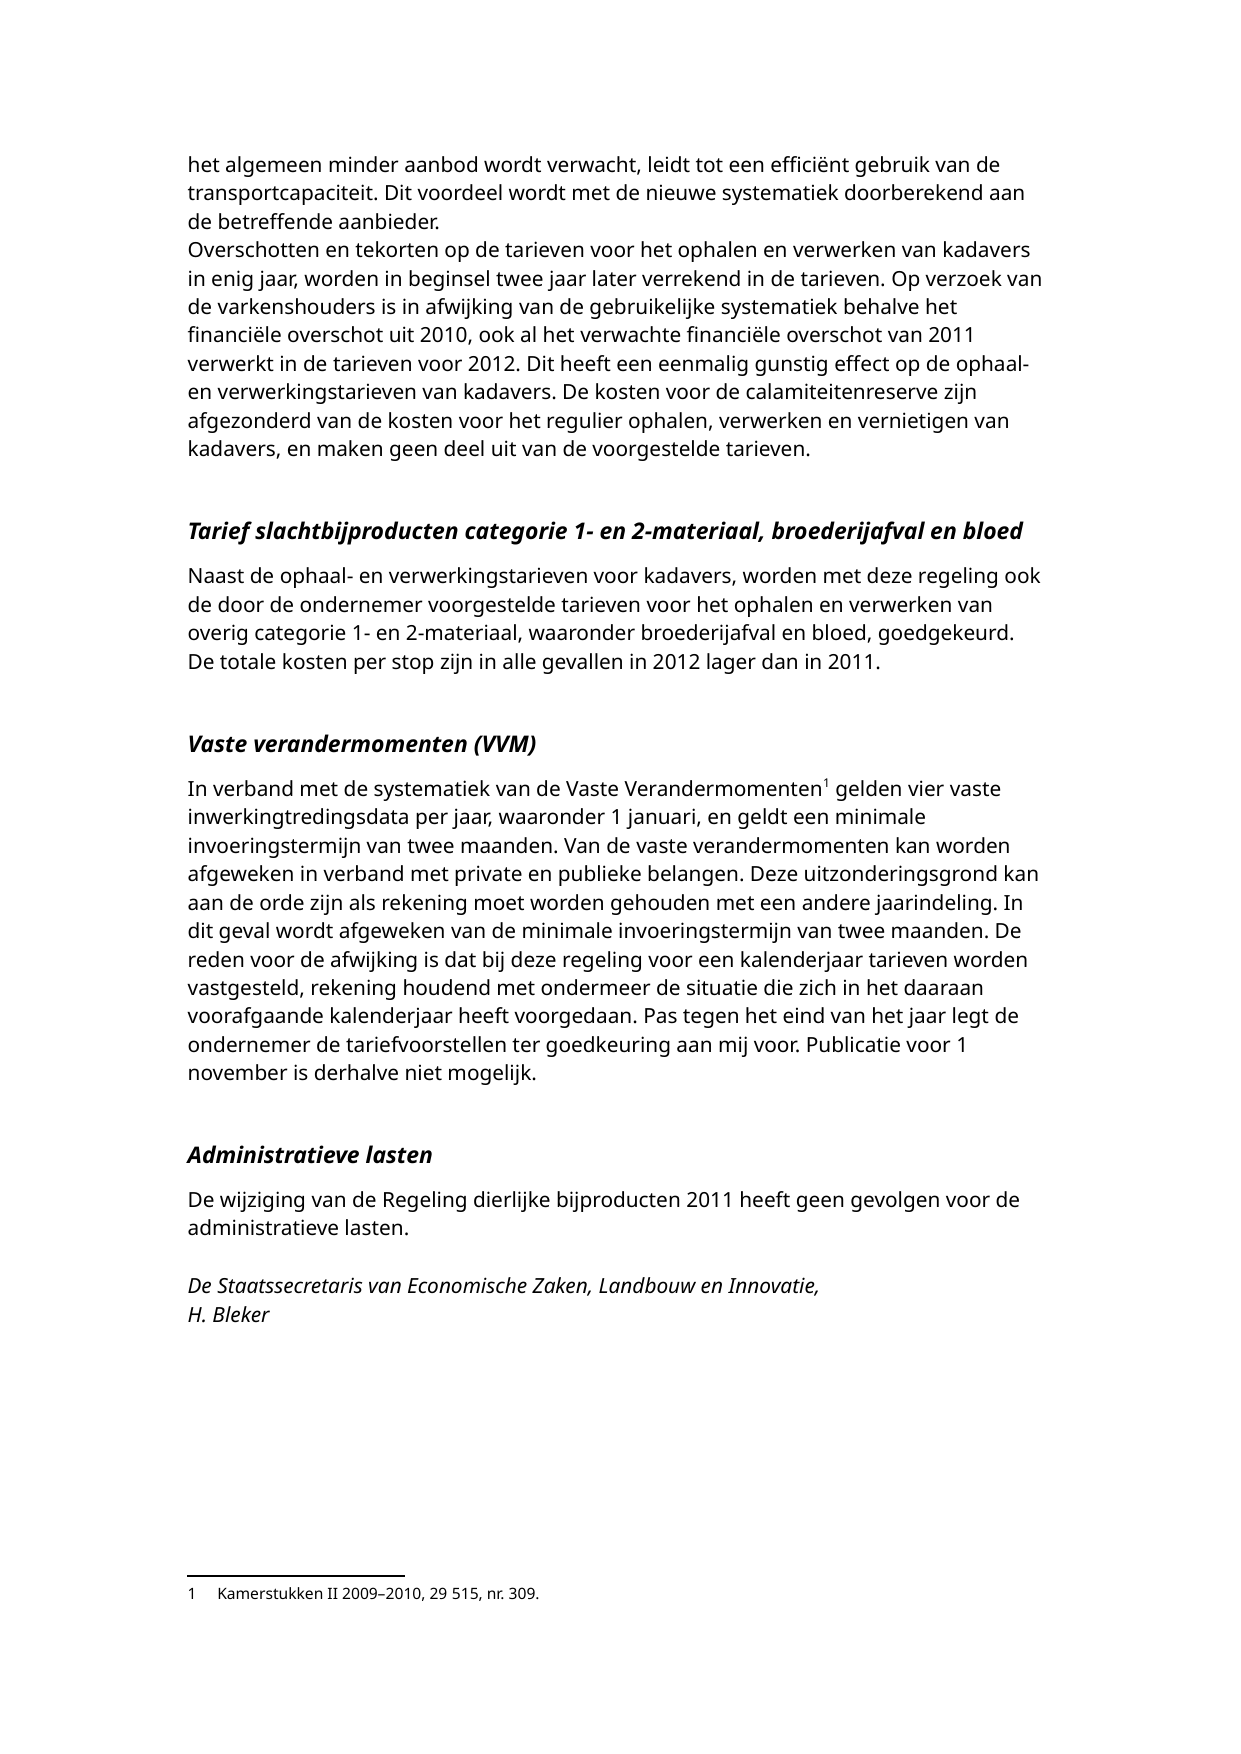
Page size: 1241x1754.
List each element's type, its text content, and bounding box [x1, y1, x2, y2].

subtitle Vaste verandermomenten (VVM) [187, 728, 1053, 759]
text Kamerstukken II 2009–2010, 29 515, nr. 309. [187, 1575, 1053, 1604]
text Overschotten en tekorten op de tarieven voor het ophalen en verwerken van kadavers in enig jaar, worden in beginsel twee jaar later verrekend in de tarieven. Op verzoek van de varkenshouders is in afwijking van de gebruikelijke systematiek behalve het financiële overschot uit 2010, ook al het verwachte financiële overschot van 2011 verwerkt in de tarieven voor 2012. Dit heeft een eenmalig gunstig effect op de ophaal- en verwerkingstarieven van kadavers. De kosten voor de calamiteitenreserve zijn afgezonderd van de kosten voor het regulier ophalen, verwerken en vernietigen van kadavers, en maken geen deel uit van de voorgestelde tarieven. [187, 235, 1053, 463]
text Naast de ophaal- en verwerkingstarieven voor kadavers, worden met deze regeling ook de door de ondernemer voorgestelde tarieven voor het ophalen en verwerken van overig categorie 1- en 2-materiaal, waaronder broederijafval en bloed, goedgekeurd. [187, 562, 1053, 647]
text De Staatssecretaris van Economische Zaken, Landbouw en Innovatie, [187, 1271, 1053, 1300]
text H. Bleker [187, 1300, 1053, 1328]
text De totale kosten per stop zijn in alle gevallen in 2012 lager dan in 2011. [187, 647, 1053, 675]
text De wijziging van de Regeling dierlijke bijproducten 2011 heeft geen gevolgen voor de administratieve lasten. [187, 1185, 1053, 1242]
text het algemeen minder aanbod wordt verwacht, leidt tot een efficiënt gebruik van de transportcapaciteit. Dit voordeel wordt met de nieuwe systematiek doorberekend aan de betreffende aanbieder. [187, 150, 1053, 235]
subtitle Tarief slachtbijproducten categorie 1- en 2-materiaal, broederijafval en bloed [187, 515, 1053, 547]
text In verband met de systematiek van de Vaste Verandermomenten gelden vier vaste inwerkingtredingsdata per jaar, waaronder 1 januari, en geldt een minimale invoeringstermijn van twee maanden. Van de vaste verandermomenten kan worden afgeweken in verband met private en publieke belangen. Deze uitzonderingsgrond kan aan de orde zijn als rekening moet worden gehouden met een andere jaarindeling. In dit geval wordt afgeweken van de minimale invoeringstermijn van twee maanden. De reden voor de afwijking is dat bij deze regeling voor een kalenderjaar tarieven worden vastgesteld, rekening houdend met ondermeer de situatie die zich in het daaraan voorafgaande kalenderjaar heeft voorgedaan. Pas tegen het eind van het jaar legt de ondernemer de tariefvoorstellen ter goedkeuring aan mij voor. Publicatie voor 1 november is derhalve niet mogelijk. [187, 774, 1053, 1087]
subtitle Administratieve lasten [187, 1139, 1053, 1170]
